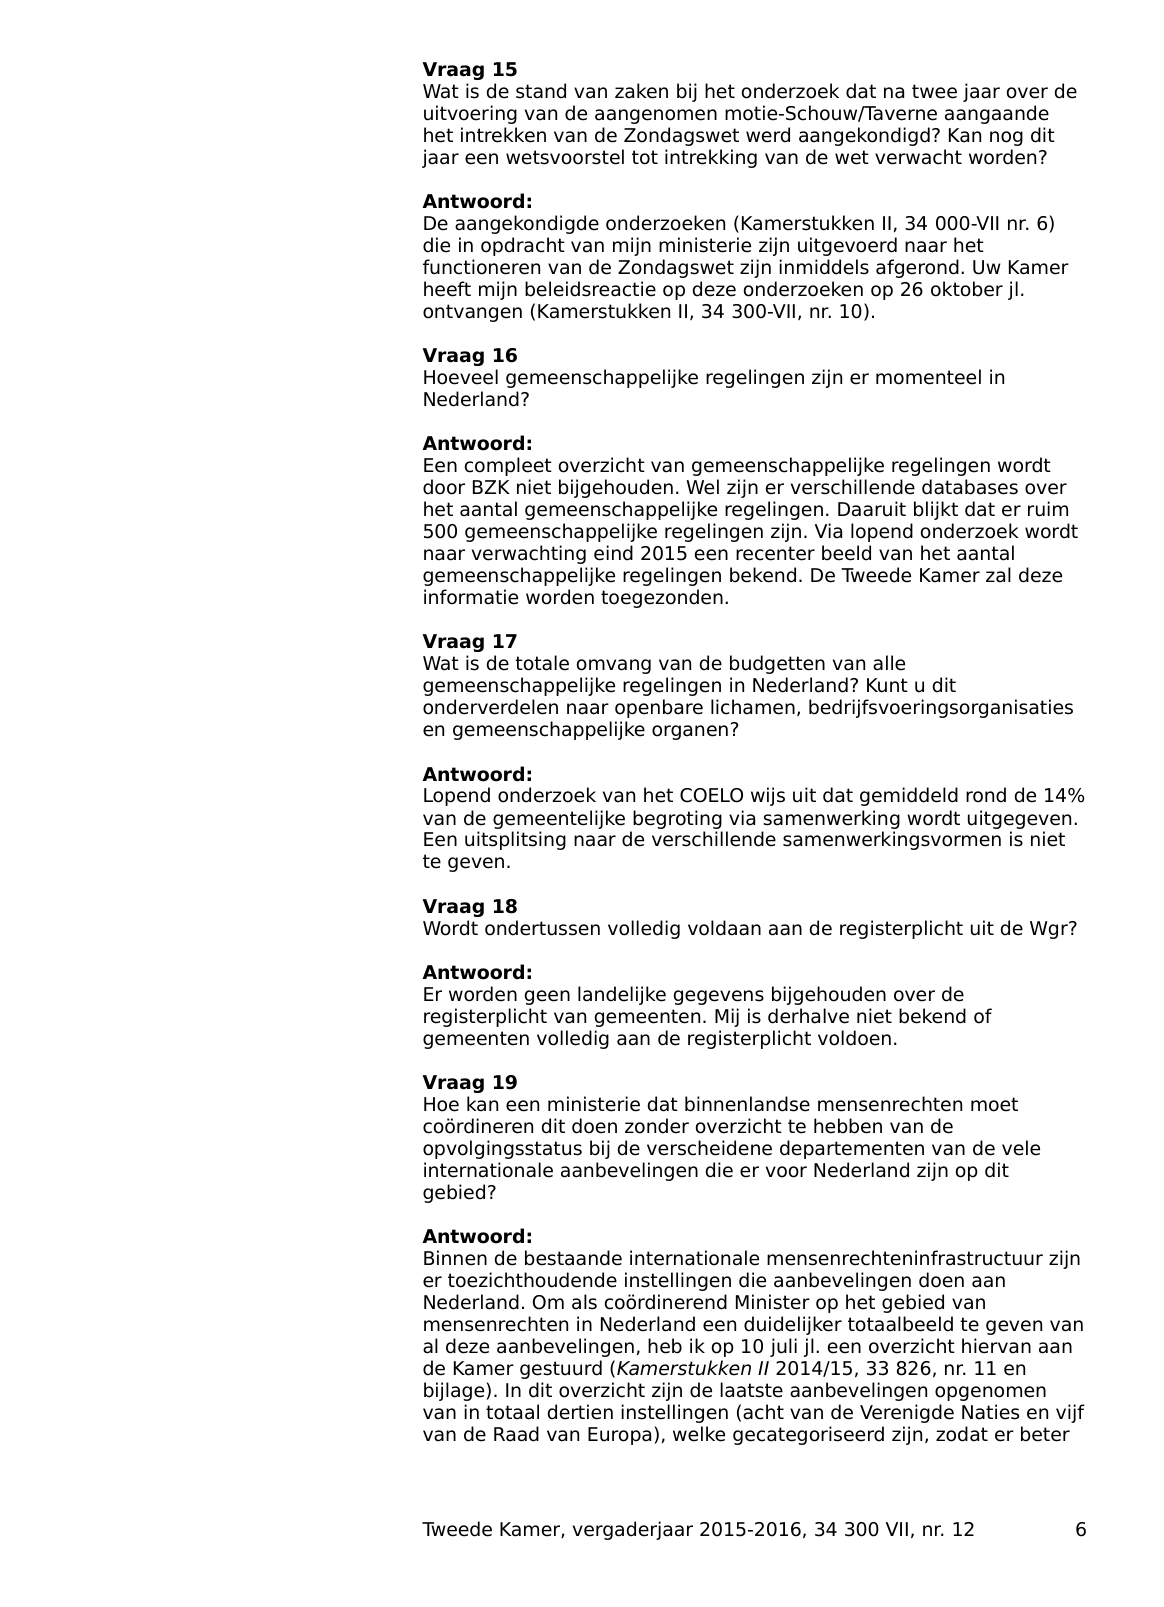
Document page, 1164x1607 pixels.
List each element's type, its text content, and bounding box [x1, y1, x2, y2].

text Binnen de bestaande internationale mensenrechteninfrastructuur zijn er toezichthoudende instellingen die aanbevelingen doen aan Nederland. Om als coördinerend Minister op het gebied van mensenrechten in Nederland een duidelijker totaalbeeld te geven van al deze aanbevelingen, heb ik op 10 juli jl. een overzicht hiervan aan de Kamer gestuurd (Kamerstukken II 2014/15, 33 826, nr. 11 en bijlage). In dit overzicht zijn de laatste aanbevelingen opgenomen van in totaal dertien instellingen (acht van de Verenigde Naties en vijf van de Raad van Europa), welke gecategoriseerd zijn, zodat er beter [422, 1248, 1087, 1446]
text Antwoord: [422, 1226, 1087, 1248]
text Vraag 19 [422, 1072, 1087, 1094]
text Antwoord: [422, 763, 1087, 785]
text Vraag 16 [422, 345, 1087, 367]
text Vraag 18 [422, 896, 1087, 917]
text Wat is de stand van zaken bij het onderzoek dat na twee jaar over de uitvoering van de aangenomen motie-Schouw/Taverne aangaande het intrekken van de Zondagswet werd aangekondigd? Kan nog dit jaar een wetsvoorstel tot intrekking van de wet verwacht worden? [422, 81, 1087, 169]
text Wat is de totale omvang van de budgetten van alle gemeenschappelijke regelingen in Nederland? Kunt u dit onderverdelen naar openbare lichamen, bedrijfsvoeringsorganisaties en gemeenschappelijke organen? [422, 653, 1087, 741]
text Er worden geen landelijke gegevens bijgehouden over de registerplicht van gemeenten. Mij is derhalve niet bekend of gemeenten volledig aan de registerplicht voldoen. [422, 984, 1087, 1049]
text Antwoord: [422, 191, 1087, 213]
text Antwoord: [422, 433, 1087, 455]
text Antwoord: [422, 962, 1087, 984]
text Wordt ondertussen volledig voldaan aan de registerplicht uit de Wgr? [422, 917, 1087, 939]
text Een compleet overzicht van gemeenschappelijke regelingen wordt door BZK niet bijgehouden. Wel zijn er verschillende databases over het aantal gemeenschappelijke regelingen. Daaruit blijkt dat er ruim 500 gemeenschappelijke regelingen zijn. Via lopend onderzoek wordt naar verwachting eind 2015 een recenter beeld van het aantal gemeenschappelijke regelingen bekend. De Tweede Kamer zal deze informatie worden toegezonden. [422, 455, 1087, 609]
text Lopend onderzoek van het COELO wijs uit dat gemiddeld rond de 14% van de gemeentelijke begroting via samenwerking wordt uitgegeven. Een uitsplitsing naar de verschillende samenwerkingsvormen is niet te geven. [422, 785, 1087, 873]
text Hoeveel gemeenschappelijke regelingen zijn er momenteel in Nederland? [422, 367, 1087, 411]
text De aangekondigde onderzoeken (Kamerstukken II, 34 000-VII nr. 6) die in opdracht van mijn ministerie zijn uitgevoerd naar het functioneren van de Zondagswet zijn inmiddels afgerond. Uw Kamer heeft mijn beleidsreactie op deze onderzoeken op 26 oktober jl. ontvangen (Kamerstukken II, 34 300-VII, nr. 10). [422, 213, 1087, 323]
text Vraag 15 [422, 59, 1087, 81]
text Hoe kan een ministerie dat binnenlandse mensenrechten moet coördineren dit doen zonder overzicht te hebben van de opvolgingsstatus bij de verscheidene departementen van de vele internationale aanbevelingen die er voor Nederland zijn op dit gebied? [422, 1094, 1087, 1204]
text Vraag 17 [422, 631, 1087, 653]
